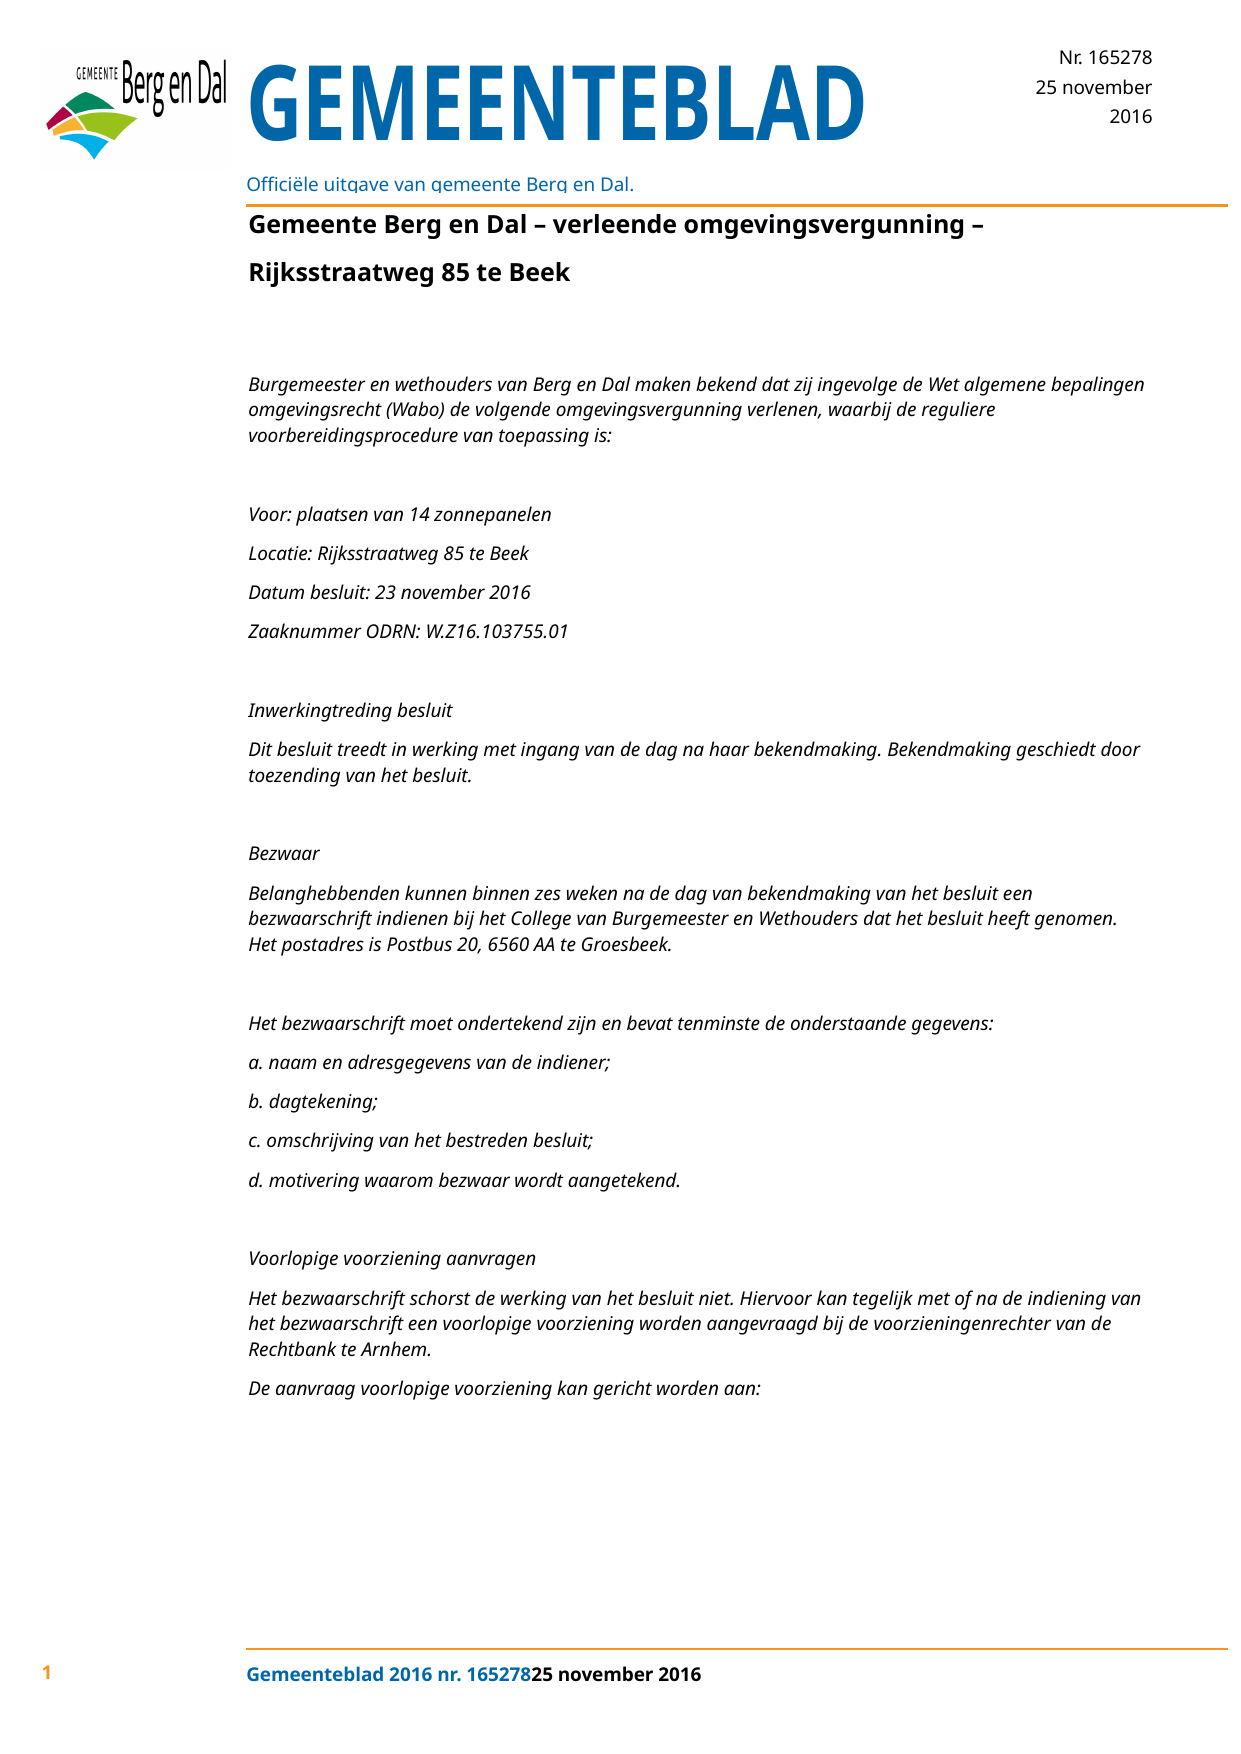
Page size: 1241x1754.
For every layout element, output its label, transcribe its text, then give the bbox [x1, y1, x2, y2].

text c. omschrijving van het bestreden besluit; [248, 1128, 1152, 1153]
text b. dagtekening; [248, 1088, 1152, 1114]
text Gemeente Berg en Dal – verleende omgevingsvergunning –Rijksstraatweg 85 te Beek [248, 207, 1152, 288]
text Het bezwaarschrift schorst de werking van het besluit niet. Hiervoor kan tegelijk met of na de indiening van het bezwaarschrift een voorlopige voorziening worden aangevraagd bij de voorzieningenrechter van de Rechtbank te Arnhem. [248, 1285, 1152, 1362]
picture [41, 47, 231, 172]
text Voor: plaatsen van 14 zonnepanelen [248, 501, 1152, 526]
text Voorlopige voorziening aanvragen [248, 1246, 1152, 1271]
text Datum besluit: 23 november 2016 [248, 579, 1152, 605]
text Inwerkingtreding besluit [248, 697, 1152, 723]
text Zaaknummer ODRN: W.Z16.103755.01 [248, 618, 1152, 644]
text Het bezwaarschrift moet ondertekend zijn en bevat tenminste de onderstaande gegevens: [248, 1010, 1152, 1036]
text Bezwaar [248, 841, 1152, 866]
text a. naam en adresgegevens van de indiener; [248, 1049, 1152, 1075]
text Locatie: Rijksstraatweg 85 te Beek [248, 540, 1152, 566]
text d. motivering waarom bezwaar wordt aangetekend. [248, 1167, 1152, 1193]
text Belanghebbenden kunnen binnen zes weken na de dag van bekendmaking van het besluit een bezwaarschrift indienen bij het College van Burgemeester en Wethouders dat het besluit heeft genomen. Het postadres is Postbus 20, 6560 AA te Groesbeek. [248, 880, 1152, 957]
text Dit besluit treedt in werking met ingang van de dag na haar bekendmaking. Bekendmaking geschiedt door toezending van het besluit. [248, 736, 1152, 788]
text De aanvraag voorlopige voorziening kan gericht worden aan: [248, 1376, 1152, 1401]
text Burgemeester en wethouders van Berg en Dal maken bekend dat zij ingevolge de Wet algemene bepalingen omgevingsrecht (Wabo) de volgende omgevingsvergunning verlenen, waarbij de reguliere voorbereidingsprocedure van toepassing is: [248, 371, 1152, 448]
